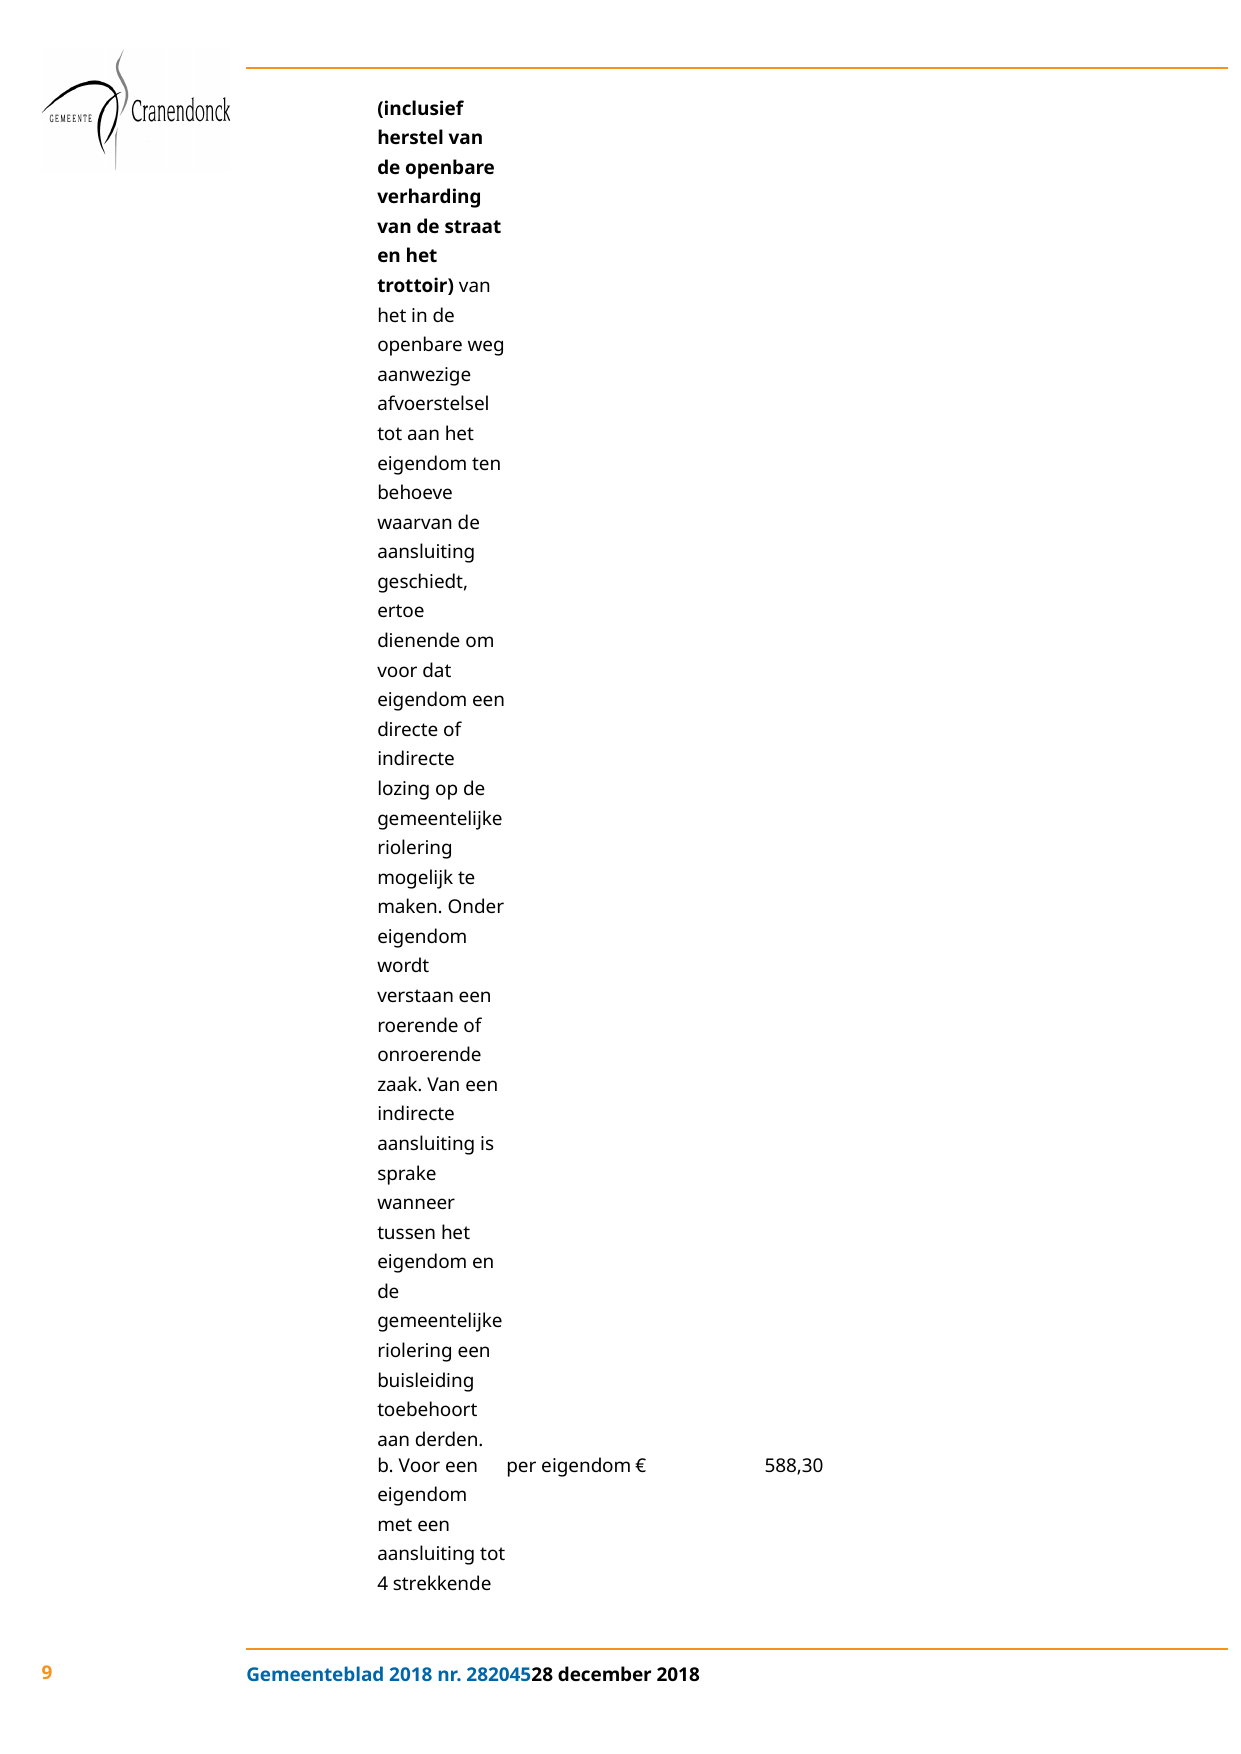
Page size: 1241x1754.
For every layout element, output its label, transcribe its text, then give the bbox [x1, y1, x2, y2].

table_cell [506, 95, 635, 1452]
picture [41, 47, 231, 172]
table_cell (inclusief herstel van de openbare verharding van de straat en het trottoir) van het in de openbare weg aanwezige afvoerstelsel tot aan het eigendom ten behoeve waarvan de aansluiting geschiedt, ertoe dienende om voor dat eigendom een directe of indirecte lozing op de gemeentelijke riolering mogelijk te maken. Onder eigendom wordt verstaan een roerende of onroerende zaak. Van een indirecte aansluiting is sprake wanneer tussen het eigendom en de gemeentelijke riolering een buisleiding toebehoort aan derden. [377, 95, 506, 1452]
table_cell 588,30 [764, 1452, 893, 1596]
table_cell [894, 95, 1022, 1452]
table_cell € [635, 1452, 764, 1596]
table_cell [764, 95, 893, 1452]
table_cell b. Voor een eigendom met een aansluiting tot 4 strekkende [377, 1452, 506, 1596]
table_cell [894, 1452, 1022, 1596]
table_cell [248, 1452, 377, 1596]
table_cell [248, 95, 377, 1452]
table_cell per eigendom [506, 1452, 635, 1596]
table_cell [635, 95, 764, 1452]
